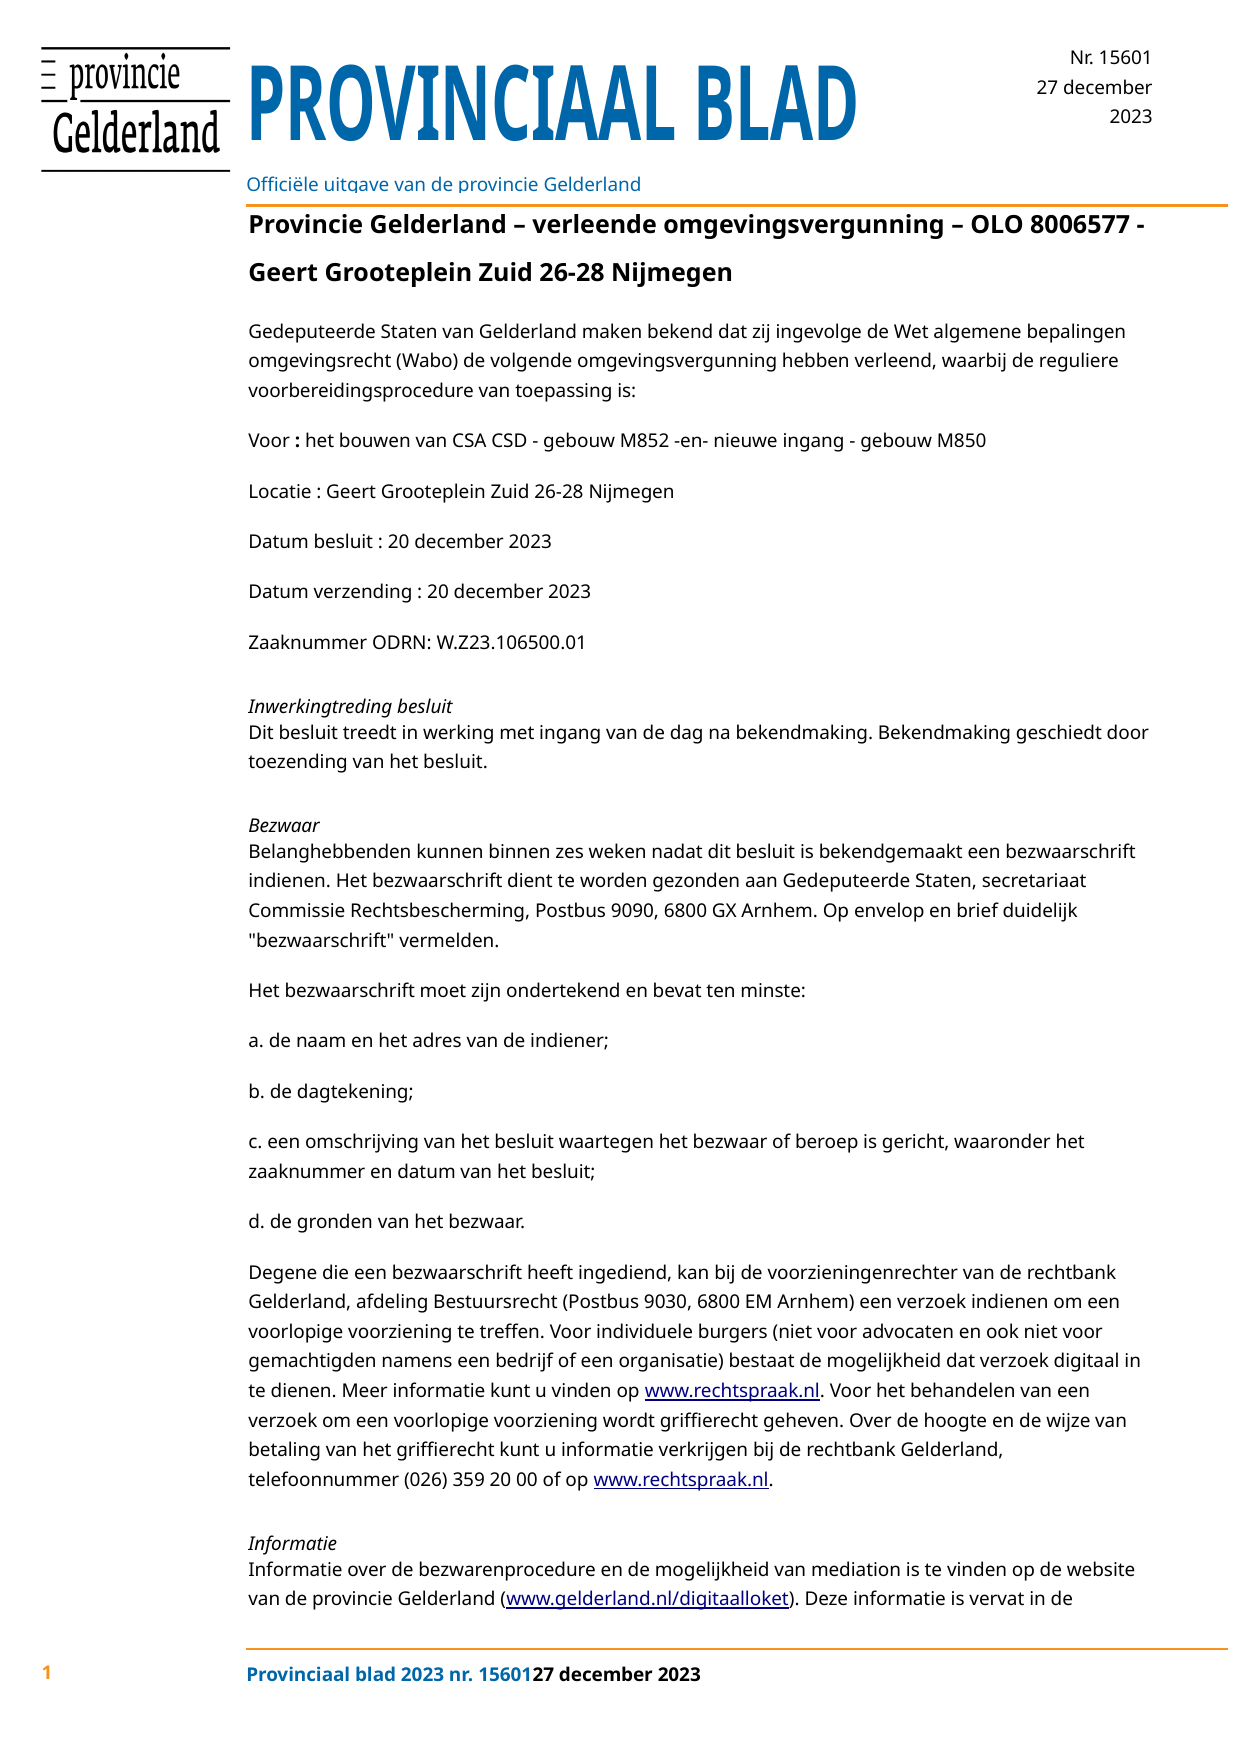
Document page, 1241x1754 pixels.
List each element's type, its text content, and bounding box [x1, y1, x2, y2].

text Belanghebbenden kunnen binnen zes weken nadat dit besluit is bekendgemaakt een bezwaarschrift indienen. Het bezwaarschrift dient te worden gezonden aan Gedeputeerde Staten, secretariaat Commissie Rechtsbescherming, Postbus 9090, 6800 GX Arnhem. Op envelop en brief duidelijk "bezwaarschrift" vermelden. [248, 838, 1152, 953]
text Dit besluit treedt in werking met ingang van de dag na bekendmaking. Bekendmaking geschiedt door toezending van het besluit. [248, 719, 1152, 774]
text Datum verzending : 20 december 2023 [248, 579, 1152, 604]
picture [41, 47, 231, 172]
text Het bezwaarschrift moet zijn ondertekend en bevat ten minste: [248, 977, 1152, 1003]
text Provincie Gelderland – verleende omgevingsvergunning – OLO 8006577 - Geert Grooteplein Zuid 26-28 Nijmegen [248, 207, 1152, 288]
text d. de gronden van het bezwaar. [248, 1208, 1152, 1234]
text Inwerkingtreding besluit [248, 693, 1152, 719]
text Zaaknummer ODRN: W.Z23.106500.01 [248, 629, 1152, 655]
text b. de dagtekening; [248, 1078, 1152, 1104]
text Informatie [248, 1530, 1152, 1556]
text Voor : het bouwen van CSA CSD - gebouw M852 -en- nieuwe ingang - gebouw M850 [248, 427, 1152, 453]
text Gedeputeerde Staten van Gelderland maken bekend dat zij ingevolge de Wet algemene bepalingen omgevingsrecht (Wabo) de volgende omgevingsvergunning hebben verleend, waarbij de reguliere voorbereidingsprocedure van toepassing is: [248, 318, 1152, 403]
text Informatie over de bezwarenprocedure en de mogelijkheid van mediation is te vinden op de website van de provincie Gelderland (www.gelderland.nl/digitaalloket). Deze informatie is vervat in de [248, 1556, 1152, 1611]
text Datum besluit : 20 december 2023 [248, 528, 1152, 554]
text Bezwaar [248, 812, 1152, 838]
text Degene die een bezwaarschrift heeft ingediend, kan bij de voorzieningenrechter van de rechtbank Gelderland, afdeling Bestuursrecht (Postbus 9030, 6800 EM Arnhem) een verzoek indienen om een voorlopige voorziening te treffen. Voor individuele burgers (niet voor advocaten en ook niet voor gemachtigden namens een bedrijf of een organisatie) bestaat de mogelijkheid dat verzoek digitaal in te dienen. Meer informatie kunt u vinden op www.rechtspraak.nl. Voor het behandelen van een verzoek om een voorlopige voorziening wordt griffierecht geheven. Over de hoogte en de wijze van betaling van het griffierecht kunt u informatie verkrijgen bij de rechtbank Gelderland, telefoonnummer (026) 359 20 00 of op www.rechtspraak.nl. [248, 1259, 1152, 1492]
text Locatie : Geert Grooteplein Zuid 26-28 Nijmegen [248, 478, 1152, 504]
text a. de naam en het adres van de indiener; [248, 1028, 1152, 1053]
text c. een omschrijving van het besluit waartegen het bezwaar of beroep is gericht, waaronder het zaaknummer en datum van het besluit; [248, 1128, 1152, 1184]
